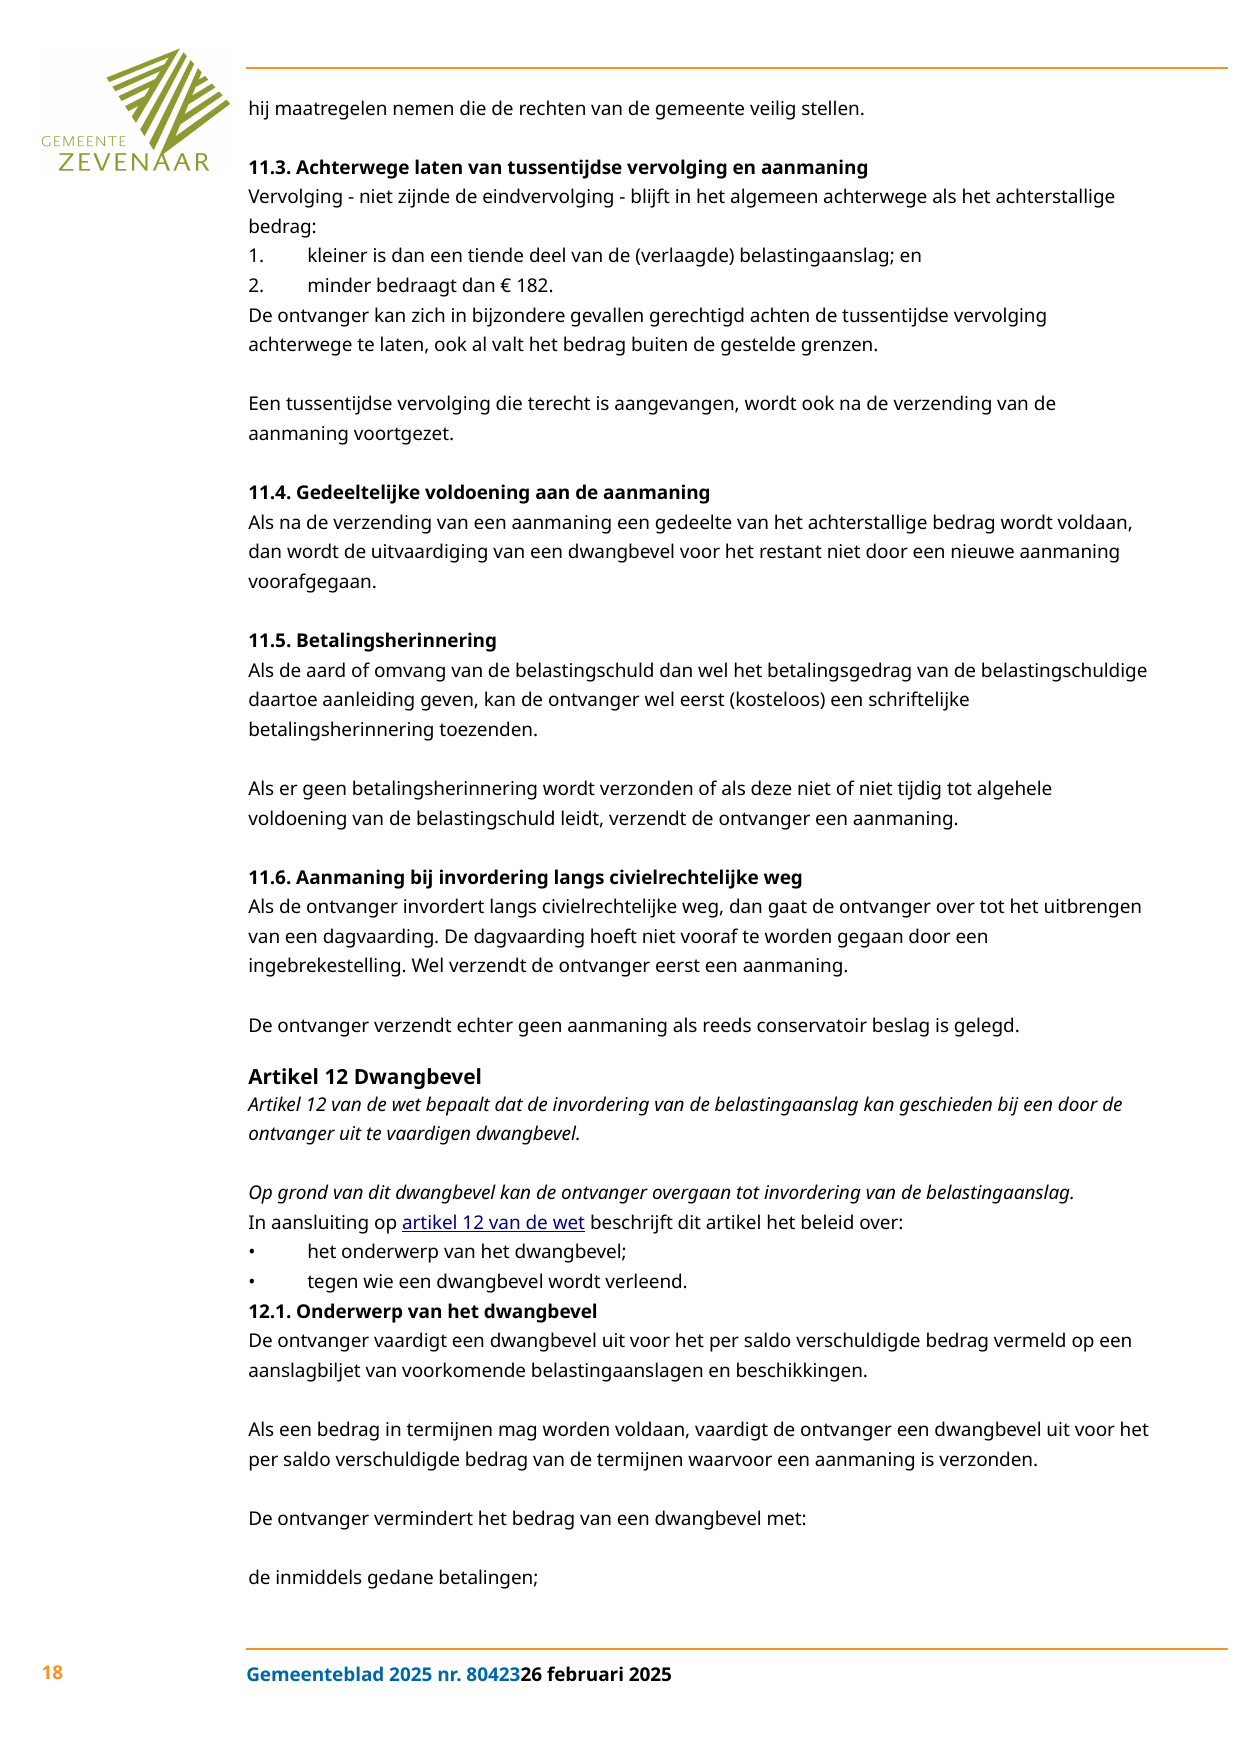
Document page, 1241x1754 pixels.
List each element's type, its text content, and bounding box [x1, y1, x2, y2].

list het onderwerp van het dwangbevel; [248, 1239, 1152, 1264]
text De ontvanger kan zich in bijzondere gevallen gerechtigd achten de tussentijdse vervolging achterwege te laten, ook al valt het bedrag buiten de gestelde grenzen. [248, 302, 1152, 357]
text Als de ontvanger invordert langs civielrechtelijke weg, dan gaat de ontvanger over tot het uitbrengen van een dagvaarding. De dagvaarding hoeft niet vooraf te worden gegaan door een ingebrekestelling. Wel verzendt de ontvanger eerst een aanmaning. [248, 893, 1152, 978]
text hij maatregelen nemen die de rechten van de gemeente veilig stellen. [248, 95, 1152, 121]
text 11.6. Aanmaning bij invordering langs civielrechtelijke weg [248, 864, 1152, 890]
text de inmiddels gedane betalingen; [248, 1564, 1152, 1590]
text Vervolging - niet zijnde de eindvervolging - blijft in het algemeen achterwege als het achterstallige bedrag: [248, 183, 1152, 239]
text Als na de verzending van een aanmaning een gedeelte van het achterstallige bedrag wordt voldaan, dan wordt de uitvaardiging van een dwangbevel voor het restant niet door een nieuwe aanmaning voorafgegaan. [248, 509, 1152, 594]
text In aansluiting op artikel 12 van de wet beschrijft dit artikel het beleid over: [248, 1209, 1152, 1235]
text 11.4. Gedeeltelijke voldoening aan de aanmaning [248, 479, 1152, 505]
text De ontvanger vermindert het bedrag van een dwangbevel met: [248, 1505, 1152, 1531]
text De ontvanger verzendt echter geen aanmaning als reeds conservatoir beslag is gelegd. [248, 1012, 1152, 1038]
list kleiner is dan een tiende deel van de (verlaagde) belastingaanslag; en [248, 243, 1152, 268]
list minder bedraagt dan € 182. [248, 272, 1152, 298]
list tegen wie een dwangbevel wordt verleend. [248, 1268, 1152, 1294]
text Als de aard of omvang van de belastingschuld dan wel het betalingsgedrag van de belastingschuldige daartoe aanleiding geven, kan de ontvanger wel eerst (kosteloos) een schriftelijke betalingsherinnering toezenden. [248, 657, 1152, 742]
picture [41, 47, 231, 172]
text 11.5. Betalingsherinnering [248, 627, 1152, 653]
text 12.1. Onderwerp van het dwangbevel [248, 1298, 1152, 1323]
text Artikel 12 van de wet bepaalt dat de invordering van de belastingaanslag kan geschieden bij een door de ontvanger uit te vaardigen dwangbevel. [248, 1091, 1152, 1146]
text De ontvanger vaardigt een dwangbevel uit voor het per saldo verschuldigde bedrag vermeld op een aanslagbiljet van voorkomende belastingaanslagen en beschikkingen. [248, 1327, 1152, 1383]
text Een tussentijdse vervolging die terecht is aangevangen, wordt ook na de verzending van de aanmaning voortgezet. [248, 391, 1152, 446]
text Artikel 12 Dwangbevel [248, 1062, 1152, 1091]
text Op grond van dit dwangbevel kan de ontvanger overgaan tot invordering van de belastingaanslag. [248, 1179, 1152, 1205]
text Als een bedrag in termijnen mag worden voldaan, vaardigt de ontvanger een dwangbevel uit voor het per saldo verschuldigde bedrag van de termijnen waarvoor een aanmaning is verzonden. [248, 1416, 1152, 1471]
text 11.3. Achterwege laten van tussentijdse vervolging en aanmaning [248, 154, 1152, 180]
text Als er geen betalingsherinnering wordt verzonden of als deze niet of niet tijdig tot algehele voldoening van de belastingschuld leidt, verzendt de ontvanger een aanmaning. [248, 775, 1152, 831]
